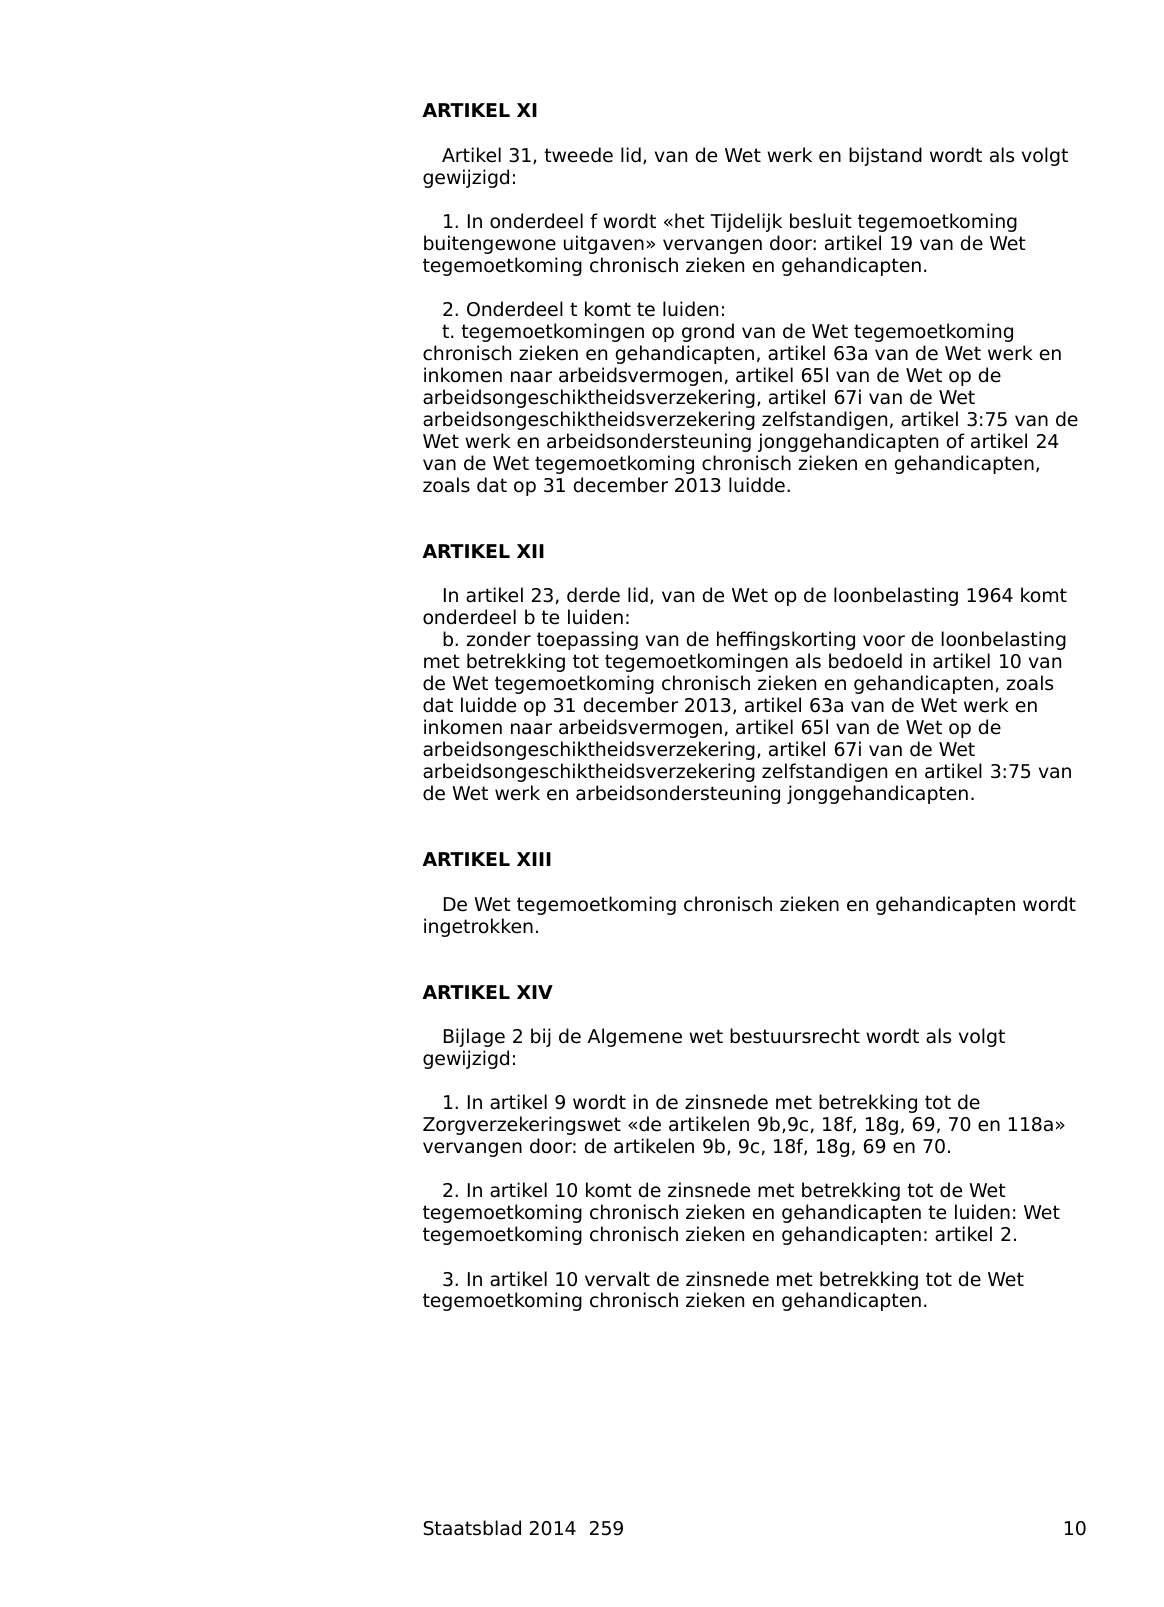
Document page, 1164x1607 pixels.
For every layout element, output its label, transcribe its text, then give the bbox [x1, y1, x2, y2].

text Artikel 31, tweede lid, van de Wet werk en bijstand wordt als volgt gewijzigd: [422, 144, 1087, 188]
text 1. In onderdeel f wordt «het Tijdelijk besluit tegemoetkoming buitengewone uitgaven» vervangen door: artikel 19 van de Wet tegemoetkoming chronisch zieken en gehandicapten. [422, 211, 1087, 277]
subtitle ARTIKEL XIV [422, 982, 1087, 1004]
subtitle ARTIKEL XI [422, 100, 1087, 122]
subtitle ARTIKEL XIII [422, 849, 1087, 871]
text Bijlage 2 bij de Algemene wet bestuursrecht wordt als volgt gewijzigd: [422, 1026, 1087, 1070]
subtitle ARTIKEL XII [422, 541, 1087, 563]
text 2. Onderdeel t komt te luiden: [422, 299, 1087, 321]
text 2. In artikel 10 komt de zinsnede met betrekking tot de Wet tegemoetkoming chronisch zieken en gehandicapten te luiden: Wet tegemoetkoming chronisch zieken en gehandicapten: artikel 2. [422, 1180, 1087, 1246]
text b. zonder toepassing van de heffingskorting voor de loonbelasting met betrekking tot tegemoetkomingen als bedoeld in artikel 10 van de Wet tegemoetkoming chronisch zieken en gehandicapten, zoals dat luidde op 31 december 2013, artikel 63a van de Wet werk en inkomen naar arbeidsvermogen, artikel 65l van de Wet op de arbeidsongeschiktheidsverzekering, artikel 67i van de Wet arbeidsongeschiktheidsverzekering zelfstandigen en artikel 3:75 van de Wet werk en arbeidsondersteuning jonggehandicapten. [422, 629, 1087, 805]
text 1. In artikel 9 wordt in de zinsnede met betrekking tot de Zorgverzekeringswet «de artikelen 9b,9c, 18f, 18g, 69, 70 en 118a» vervangen door: de artikelen 9b, 9c, 18f, 18g, 69 en 70. [422, 1092, 1087, 1158]
text De Wet tegemoetkoming chronisch zieken en gehandicapten wordt ingetrokken. [422, 893, 1087, 937]
text 3. In artikel 10 vervalt de zinsnede met betrekking tot de Wet tegemoetkoming chronisch zieken en gehandicapten. [422, 1268, 1087, 1312]
text In artikel 23, derde lid, van de Wet op de loonbelasting 1964 komt onderdeel b te luiden: [422, 585, 1087, 629]
text t. tegemoetkomingen op grond van de Wet tegemoetkoming chronisch zieken en gehandicapten, artikel 63a van de Wet werk en inkomen naar arbeidsvermogen, artikel 65l van de Wet op de arbeidsongeschiktheidsverzekering, artikel 67i van de Wet arbeidsongeschiktheidsverzekering zelfstandigen, artikel 3:75 van de Wet werk en arbeidsondersteuning jonggehandicapten of artikel 24 van de Wet tegemoetkoming chronisch zieken en gehandicapten, zoals dat op 31 december 2013 luidde. [422, 321, 1087, 497]
